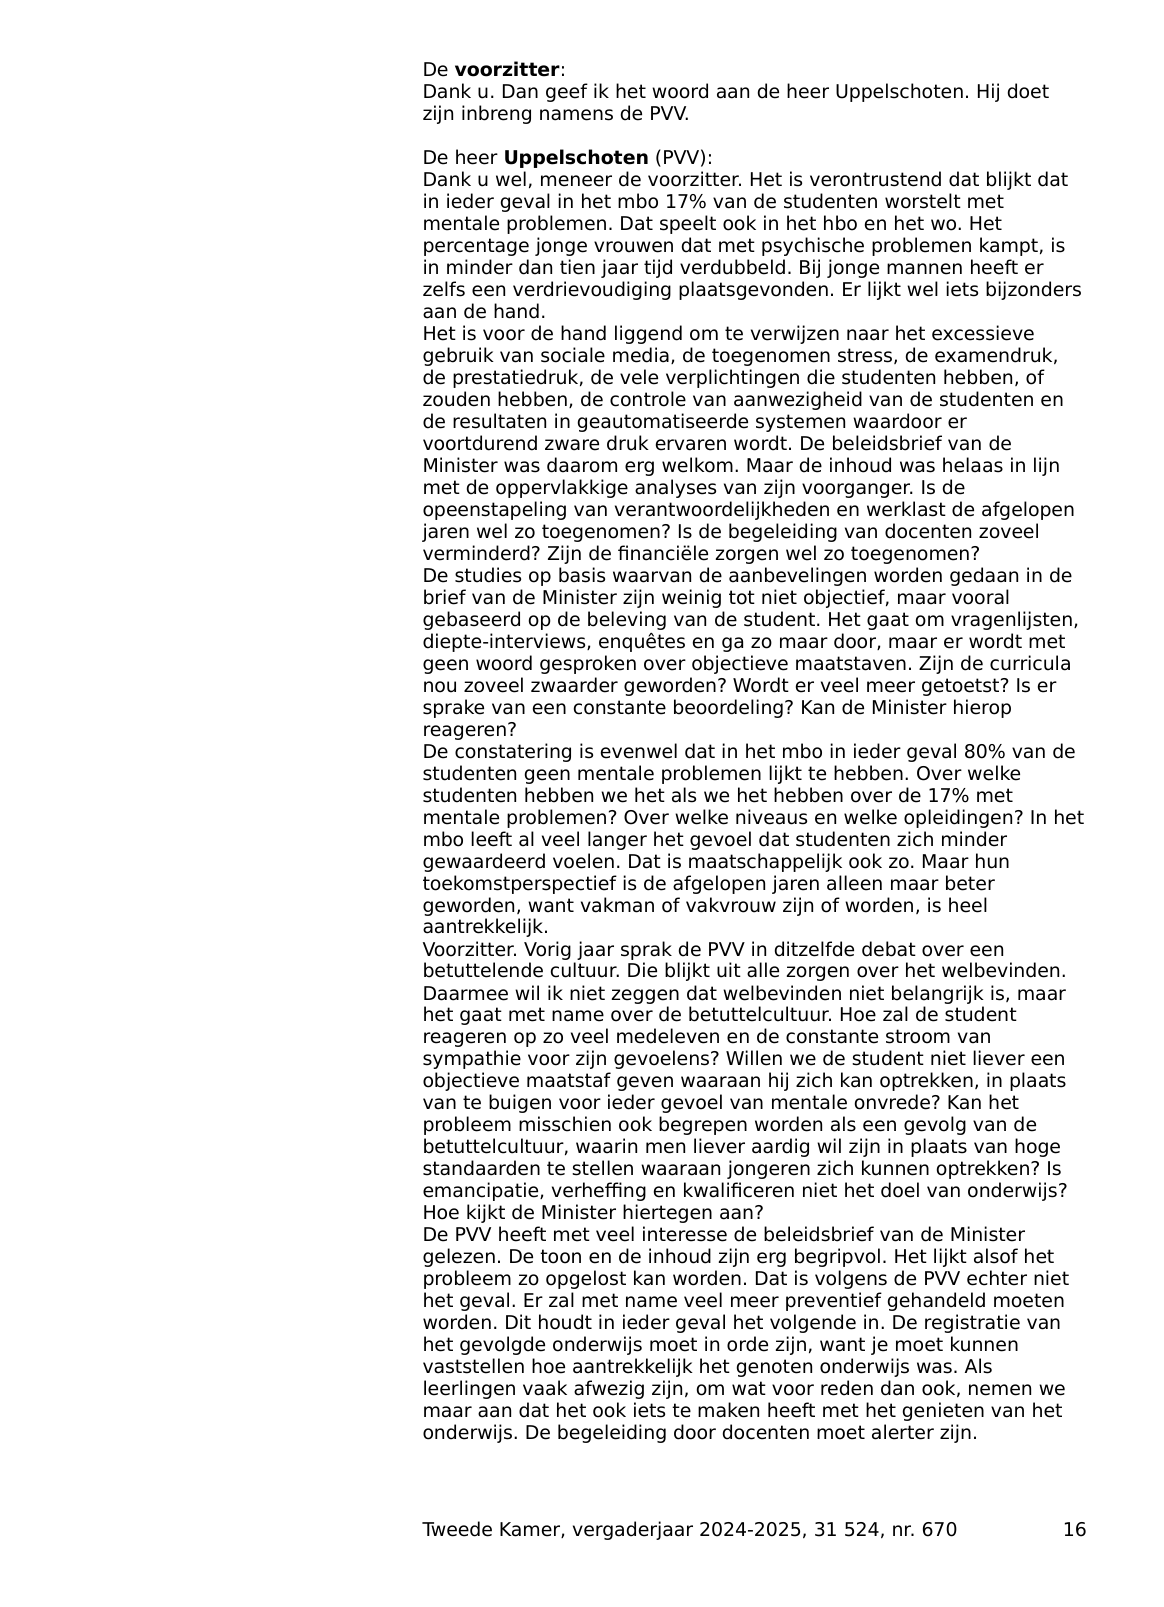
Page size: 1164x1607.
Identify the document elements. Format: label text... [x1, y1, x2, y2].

text De constatering is evenwel dat in het mbo in ieder geval 80% van de studenten geen mentale problemen lijkt te hebben. Over welke studenten hebben we het als we het hebben over de 17% met mentale problemen? Over welke niveaus en welke opleidingen? In het mbo leeft al veel langer het gevoel dat studenten zich minder gewaardeerd voelen. Dat is maatschappelijk ook zo. Maar hun toekomstperspectief is de afgelopen jaren alleen maar beter geworden, want vakman of vakvrouw zijn of worden, is heel aantrekkelijk. [422, 741, 1087, 938]
text De voorzitter: [422, 59, 1087, 81]
text De PVV heeft met veel interesse de beleidsbrief van de Minister gelezen. De toon en de inhoud zijn erg begripvol. Het lijkt alsof het probleem zo opgelost kan worden. Dat is volgens de PVV echter niet het geval. Er zal met name veel meer preventief gehandeld moeten worden. Dit houdt in ieder geval het volgende in. De registratie van het gevolgde onderwijs moet in orde zijn, want je moet kunnen vaststellen hoe aantrekkelijk het genoten onderwijs was. Als leerlingen vaak afwezig zijn, om wat voor reden dan ook, nemen we maar aan dat het ook iets te maken heeft met het genieten van het onderwijs. De begeleiding door docenten moet alerter zijn. [422, 1224, 1087, 1444]
text Voorzitter. Vorig jaar sprak de PVV in ditzelfde debat over een betuttelende cultuur. Die blijkt uit alle zorgen over het welbevinden. Daarmee wil ik niet zeggen dat welbevinden niet belangrijk is, maar het gaat met name over de betuttelcultuur. Hoe zal de student reageren op zo veel medeleven en de constante stroom van sympathie voor zijn gevoelens? Willen we de student niet liever een objectieve maatstaf geven waaraan hij zich kan optrekken, in plaats van te buigen voor ieder gevoel van mentale onvrede? Kan het probleem misschien ook begrepen worden als een gevolg van de betuttelcultuur, waarin men liever aardig wil zijn in plaats van hoge standaarden te stellen waaraan jongeren zich kunnen optrekken? Is emancipatie, verheffing en kwalificeren niet het doel van onderwijs? Hoe kijkt de Minister hiertegen aan? [422, 938, 1087, 1224]
text De heer Uppelschoten (PVV): [422, 147, 1087, 169]
text Dank u. Dan geef ik het woord aan de heer Uppelschoten. Hij doet zijn inbreng namens de PVV. [422, 81, 1087, 125]
text Het is voor de hand liggend om te verwijzen naar het excessieve gebruik van sociale media, de toegenomen stress, de examendruk, de prestatiedruk, de vele verplichtingen die studenten hebben, of zouden hebben, de controle van aanwezigheid van de studenten en de resultaten in geautomatiseerde systemen waardoor er voortdurend zware druk ervaren wordt. De beleidsbrief van de Minister was daarom erg welkom. Maar de inhoud was helaas in lijn met de oppervlakkige analyses van zijn voorganger. Is de opeenstapeling van verantwoordelijkheden en werklast de afgelopen jaren wel zo toegenomen? Is de begeleiding van docenten zoveel verminderd? Zijn de financiële zorgen wel zo toegenomen? [422, 323, 1087, 565]
text De studies op basis waarvan de aanbevelingen worden gedaan in de brief van de Minister zijn weinig tot niet objectief, maar vooral gebaseerd op de beleving van de student. Het gaat om vragenlijsten, diepte-interviews, enquêtes en ga zo maar door, maar er wordt met geen woord gesproken over objectieve maatstaven. Zijn de curricula nou zoveel zwaarder geworden? Wordt er veel meer getoetst? Is er sprake van een constante beoordeling? Kan de Minister hierop reageren? [422, 565, 1087, 741]
text Dank u wel, meneer de voorzitter. Het is verontrustend dat blijkt dat in ieder geval in het mbo 17% van de studenten worstelt met mentale problemen. Dat speelt ook in het hbo en het wo. Het percentage jonge vrouwen dat met psychische problemen kampt, is in minder dan tien jaar tijd verdubbeld. Bij jonge mannen heeft er zelfs een verdrievoudiging plaatsgevonden. Er lijkt wel iets bijzonders aan de hand. [422, 169, 1087, 323]
